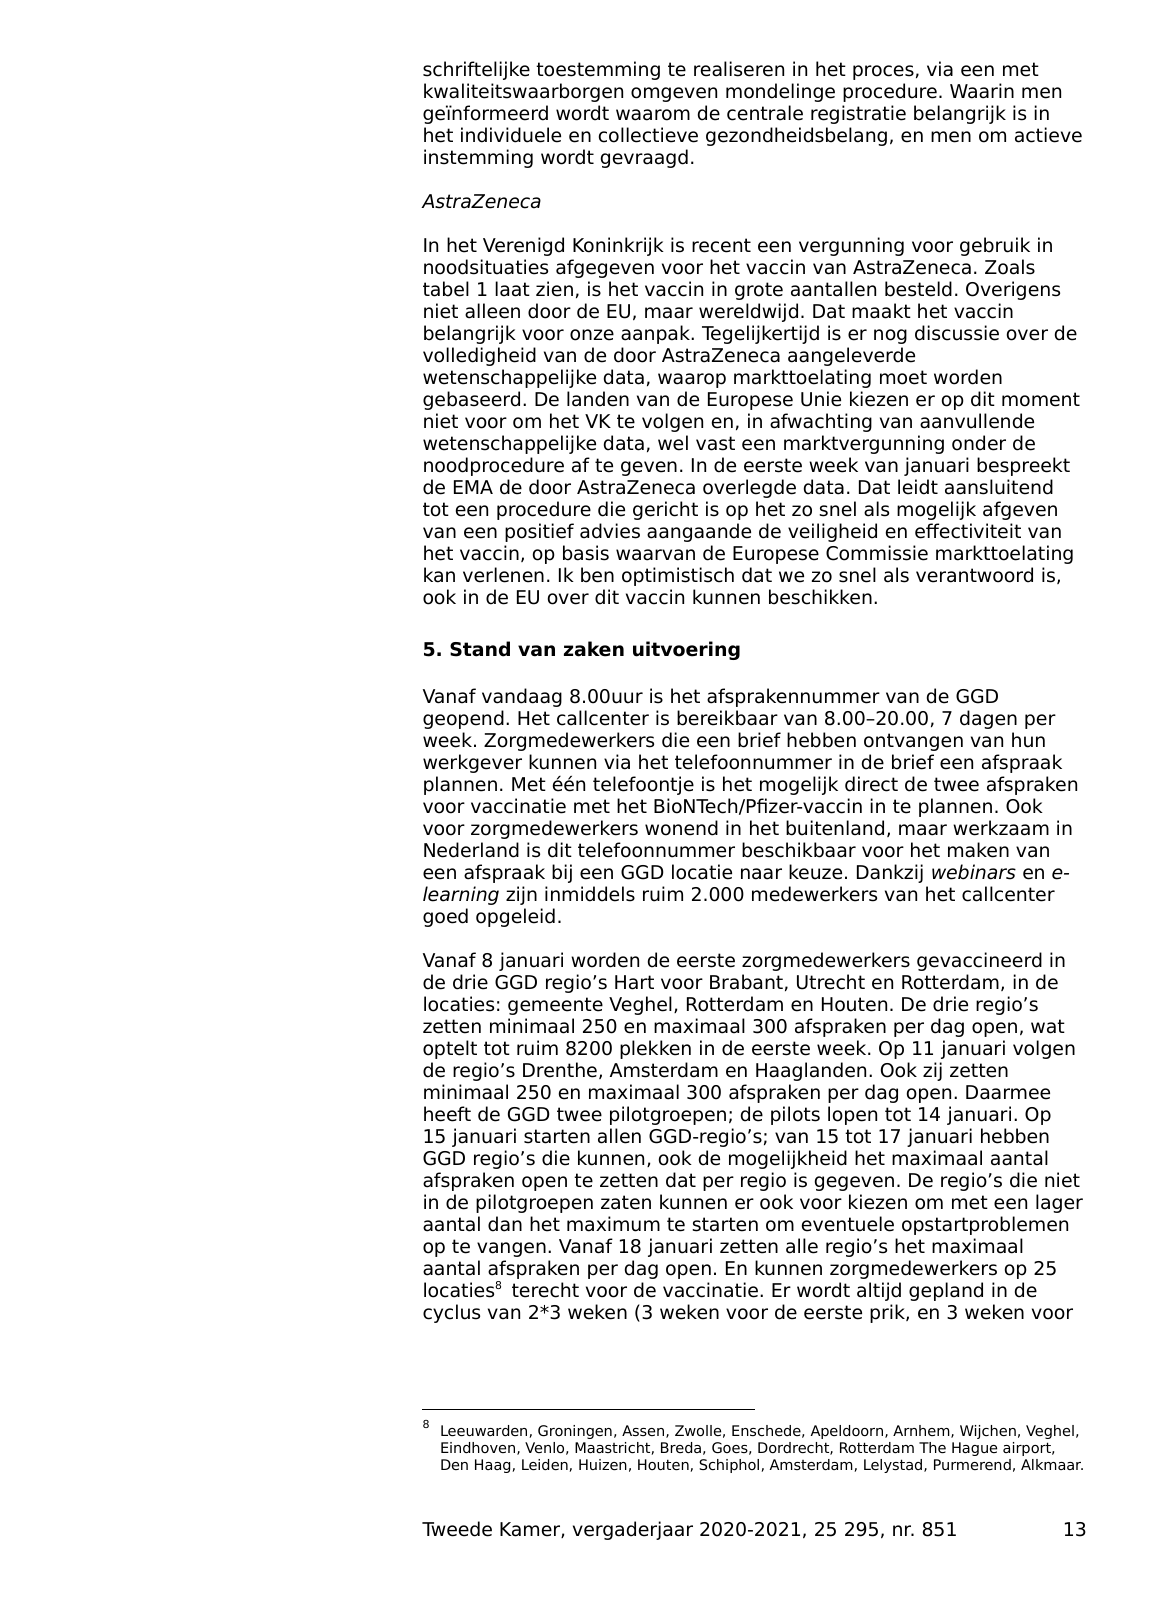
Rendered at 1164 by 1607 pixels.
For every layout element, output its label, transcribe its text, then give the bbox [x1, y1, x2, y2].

subtitle AstraZeneca [422, 191, 1087, 213]
text Vanaf 8 januari worden de eerste zorgmedewerkers gevaccineerd in de drie GGD regio’s Hart voor Brabant, Utrecht en Rotterdam, in de locaties: gemeente Veghel, Rotterdam en Houten. De drie regio’s zetten minimaal 250 en maximaal 300 afspraken per dag open, wat optelt tot ruim 8200 plekken in de eerste week. Op 11 januari volgen de regio’s Drenthe, Amsterdam en Haaglanden. Ook zij zetten minimaal 250 en maximaal 300 afspraken per dag open. Daarmee heeft de GGD twee pilotgroepen; de pilots lopen tot 14 januari. Op 15 januari starten allen GGD-regio’s; van 15 tot 17 januari hebben GGD regio’s die kunnen, ook de mogelijkheid het maximaal aantal afspraken open te zetten dat per regio is gegeven. De regio’s die niet in de pilotgroepen zaten kunnen er ook voor kiezen om met een lager aantal dan het maximum te starten om eventuele opstartproblemen op te vangen. Vanaf 18 januari zetten alle regio’s het maximaal aantal afspraken per dag open. En kunnen zorgmedewerkers op 25 locaties terecht voor de vaccinatie. Er wordt altijd gepland in de cyclus van 2*3 weken (3 weken voor de eerste prik, en 3 weken voor [422, 950, 1087, 1323]
text Vanaf vandaag 8.00uur is het afsprakennummer van de GGD geopend. Het callcenter is bereikbaar van 8.00–20.00, 7 dagen per week. Zorgmedewerkers die een brief hebben ontvangen van hun werkgever kunnen via het telefoonnummer in de brief een afspraak plannen. Met één telefoontje is het mogelijk direct de twee afspraken voor vaccinatie met het BioNTech/Pfizer-vaccin in te plannen. Ook voor zorgmedewerkers wonend in het buitenland, maar werkzaam in Nederland is dit telefoonnummer beschikbaar voor het maken van een afspraak bij een GGD locatie naar keuze. Dankzij webinars en e-learning zijn inmiddels ruim 2.000 medewerkers van het callcenter goed opgeleid. [422, 686, 1087, 928]
subtitle 5. Stand van zaken uitvoering [422, 639, 1087, 661]
text Leeuwarden, Groningen, Assen, Zwolle, Enschede, Apeldoorn, Arnhem, Wijchen, Veghel, Eindhoven, Venlo, Maastricht, Breda, Goes, Dordrecht, Rotterdam The Hague airport, Den Haag, Leiden, Huizen, Houten, Schiphol, Amsterdam, Lelystad, Purmerend, Alkmaar. [422, 1418, 1087, 1474]
text In het Verenigd Koninkrijk is recent een vergunning voor gebruik in noodsituaties afgegeven voor het vaccin van AstraZeneca. Zoals tabel 1 laat zien, is het vaccin in grote aantallen besteld. Overigens niet alleen door de EU, maar wereldwijd. Dat maakt het vaccin belangrijk voor onze aanpak. Tegelijkertijd is er nog discussie over de volledigheid van de door AstraZeneca aangeleverde wetenschappelijke data, waarop markttoelating moet worden gebaseerd. De landen van de Europese Unie kiezen er op dit moment niet voor om het VK te volgen en, in afwachting van aanvullende wetenschappelijke data, wel vast een marktvergunning onder de noodprocedure af te geven. In de eerste week van januari bespreekt de EMA de door AstraZeneca overlegde data. Dat leidt aansluitend tot een procedure die gericht is op het zo snel als mogelijk afgeven van een positief advies aangaande de veiligheid en effectiviteit van het vaccin, op basis waarvan de Europese Commissie markttoelating kan verlenen. Ik ben optimistisch dat we zo snel als verantwoord is, ook in de EU over dit vaccin kunnen beschikken. [422, 235, 1087, 609]
text schriftelijke toestemming te realiseren in het proces, via een met kwaliteitswaarborgen omgeven mondelinge procedure. Waarin men geïnformeerd wordt waarom de centrale registratie belangrijk is in het individuele en collectieve gezondheidsbelang, en men om actieve instemming wordt gevraagd. [422, 59, 1087, 169]
